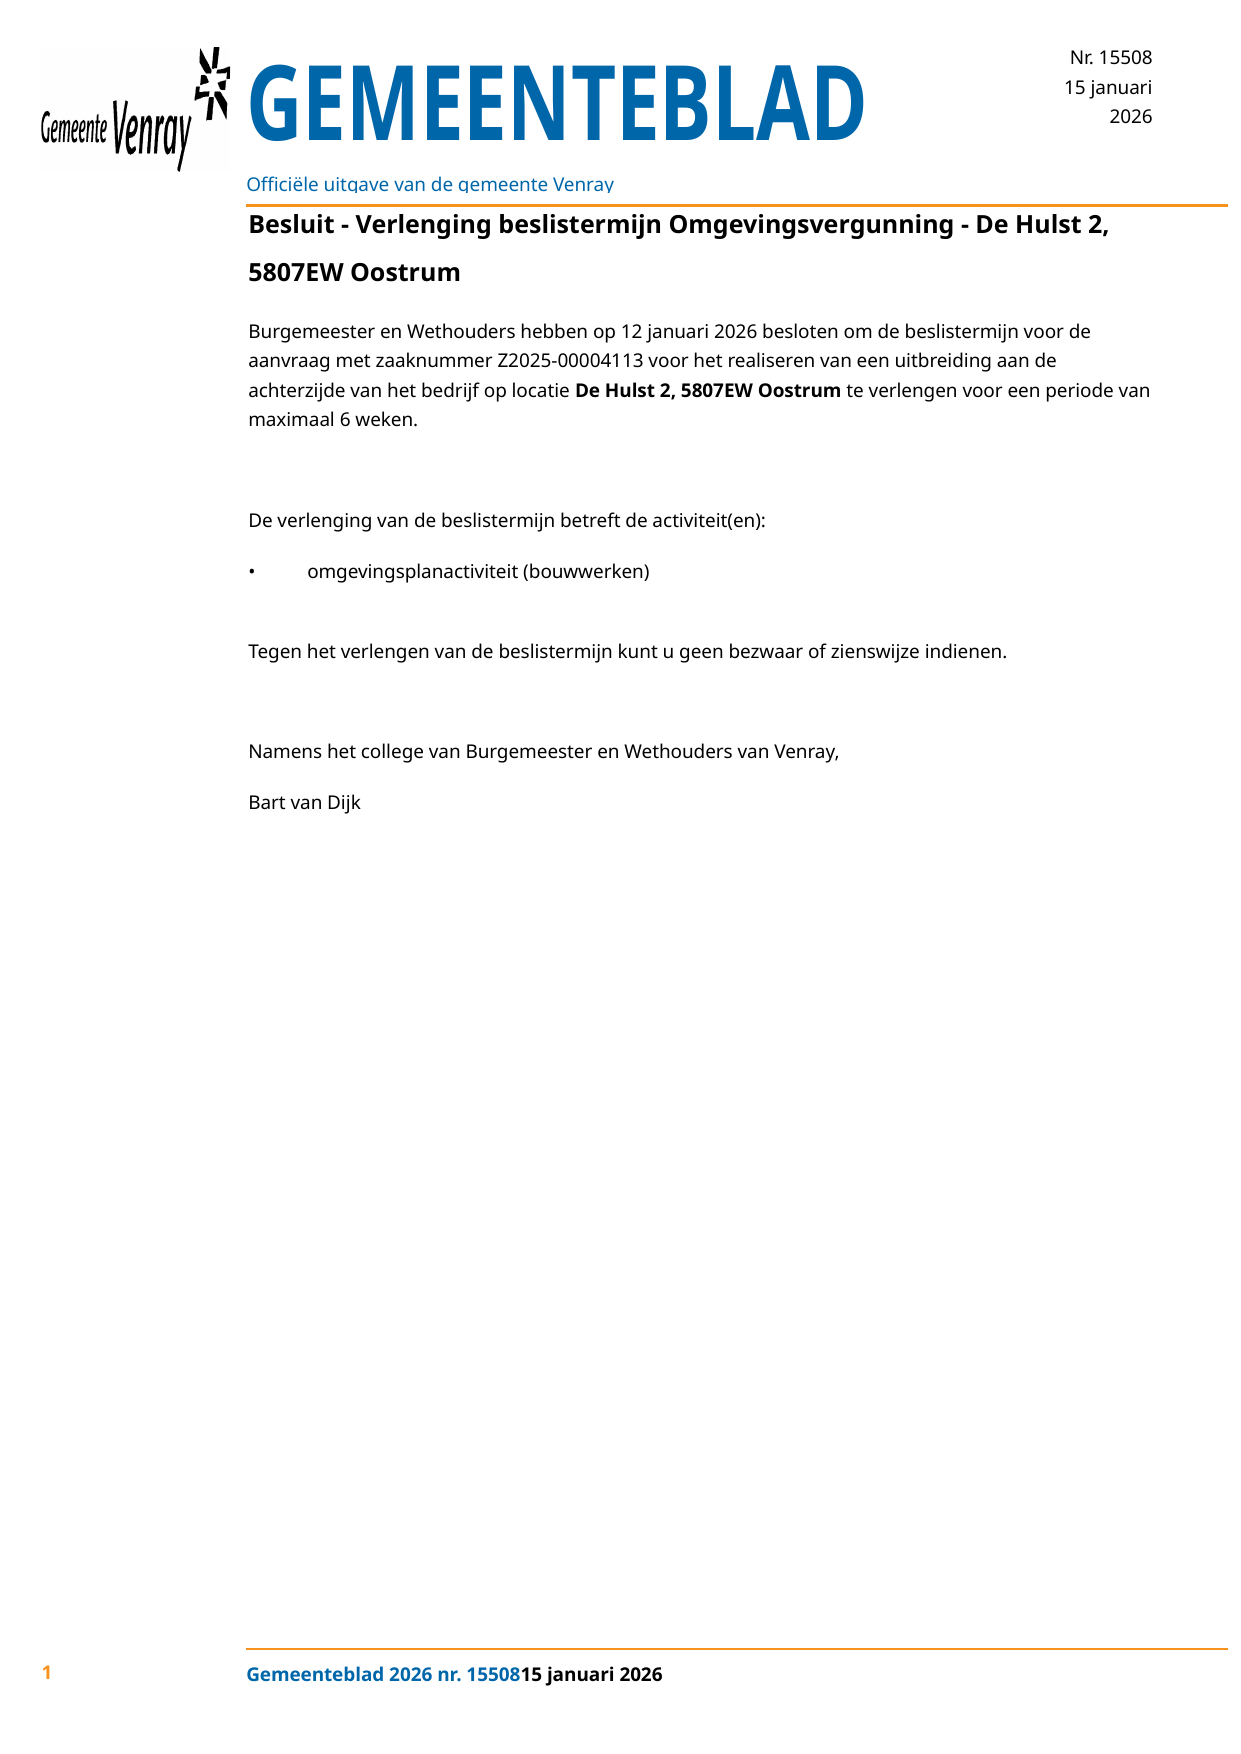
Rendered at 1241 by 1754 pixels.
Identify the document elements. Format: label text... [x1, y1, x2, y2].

text Tegen het verlengen van de beslistermijn kunt u geen bezwaar of zienswijze indienen. [248, 638, 1152, 664]
text Besluit - Verlenging beslistermijn Omgevingsvergunning - De Hulst 2, 5807EW Oostrum [248, 207, 1152, 288]
picture [41, 47, 231, 172]
text De verlenging van de beslistermijn betreft de activiteit(en): [248, 507, 1152, 533]
text Bart van Dijk [248, 789, 1152, 815]
text Burgemeester en Wethouders hebben op 12 januari 2026 besloten om de beslistermijn voor de aanvraag met zaaknummer Z2025-00004113 voor het realiseren van een uitbreiding aan de achterzijde van het bedrijf op locatie De Hulst 2, 5807EW Oostrum te verlengen voor een periode van maximaal 6 weken. [248, 318, 1152, 432]
list omgevingsplanactiviteit (bouwwerken) [248, 558, 1152, 584]
text Namens het college van Burgemeester en Wethouders van Venray, [248, 739, 1152, 764]
